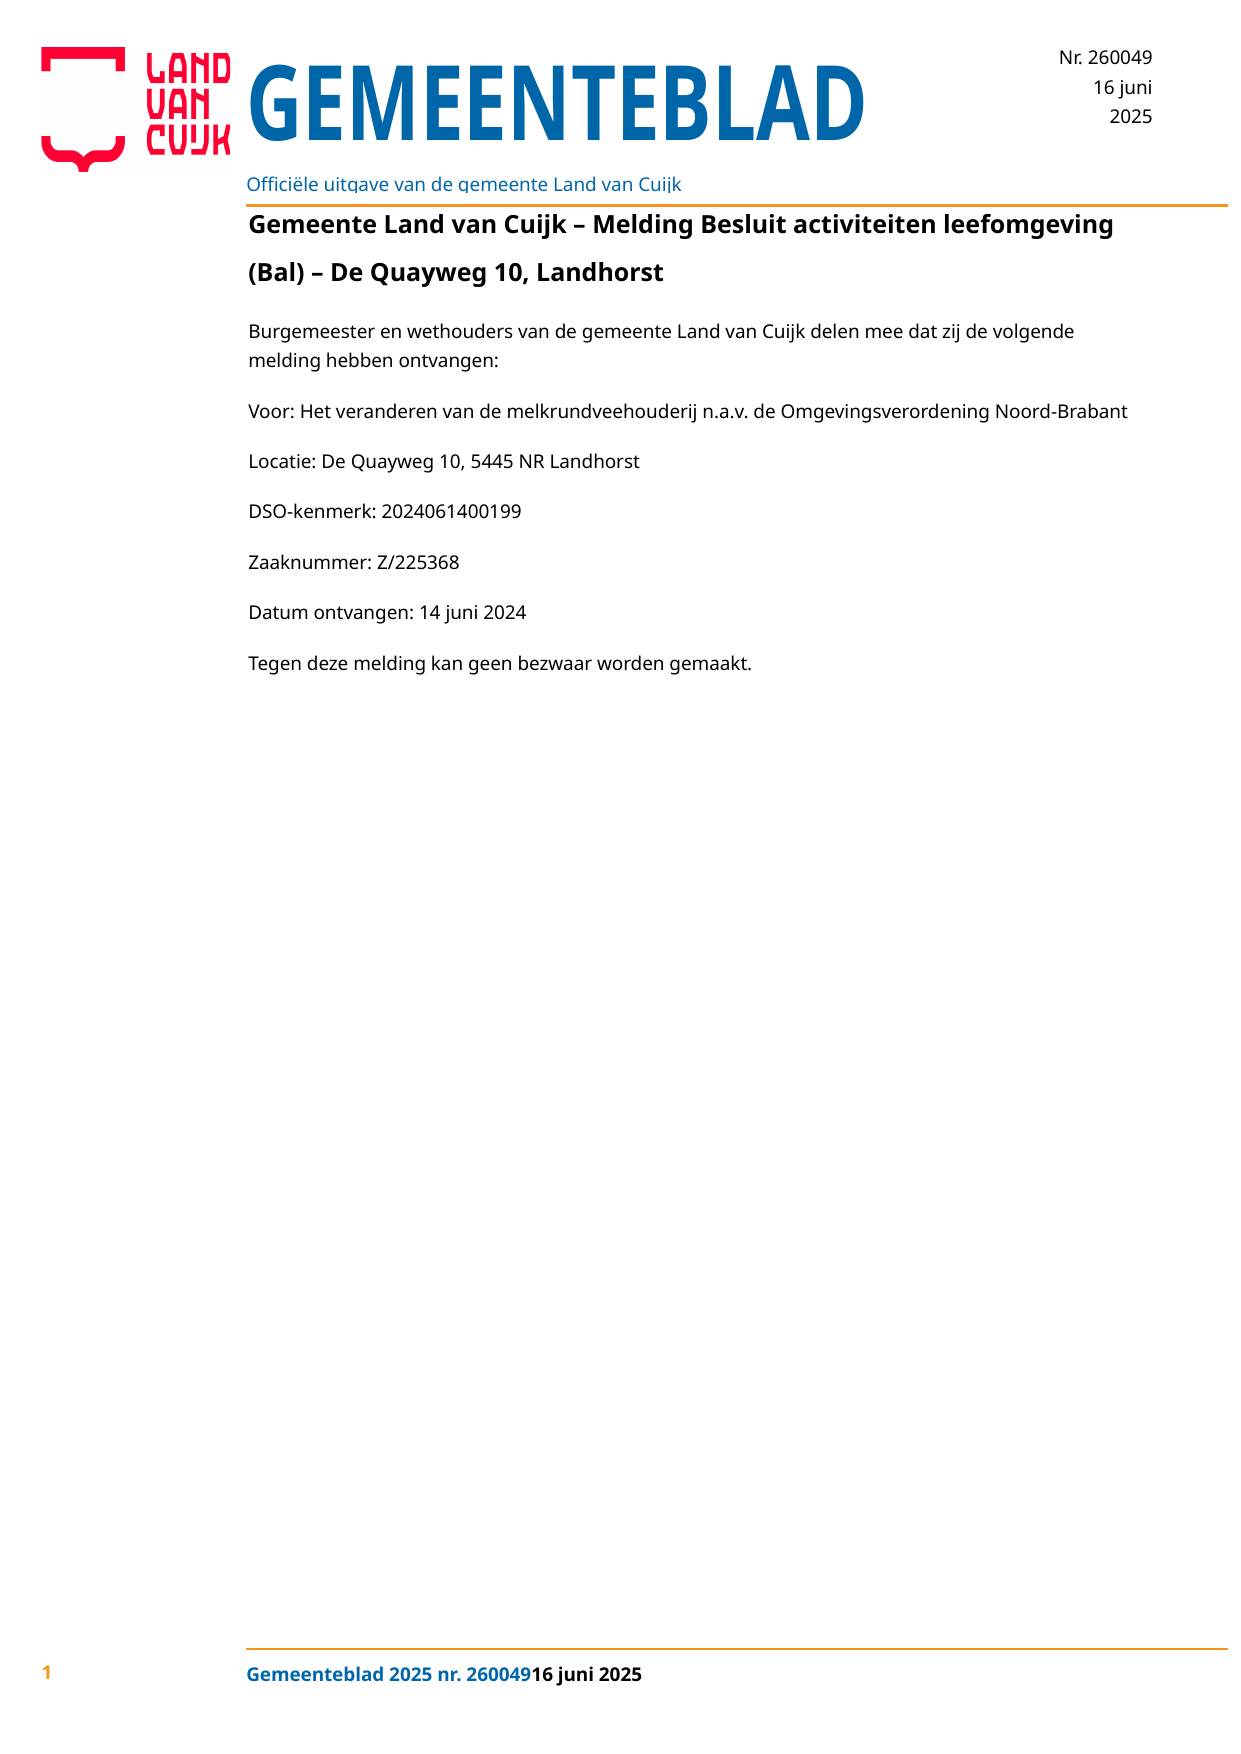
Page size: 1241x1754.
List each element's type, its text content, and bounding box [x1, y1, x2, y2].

picture [41, 47, 231, 172]
text Locatie: De Quayweg 10, 5445 NR Landhorst [248, 448, 1152, 474]
text Voor: Het veranderen van de melkrundveehouderij n.a.v. de Omgevingsverordening Noord-Brabant [248, 398, 1152, 424]
text Gemeente Land van Cuijk – Melding Besluit activiteiten leefomgeving (Bal) – De Quayweg 10, Landhorst [248, 207, 1152, 288]
text Tegen deze melding kan geen bezwaar worden gemaakt. [248, 650, 1152, 676]
text Burgemeester en wethouders van de gemeente Land van Cuijk delen mee dat zij de volgende melding hebben ontvangen: [248, 318, 1152, 373]
text Zaaknummer: Z/225368 [248, 549, 1152, 575]
text Datum ontvangen: 14 juni 2024 [248, 599, 1152, 625]
text DSO-kenmerk: 2024061400199 [248, 499, 1152, 524]
